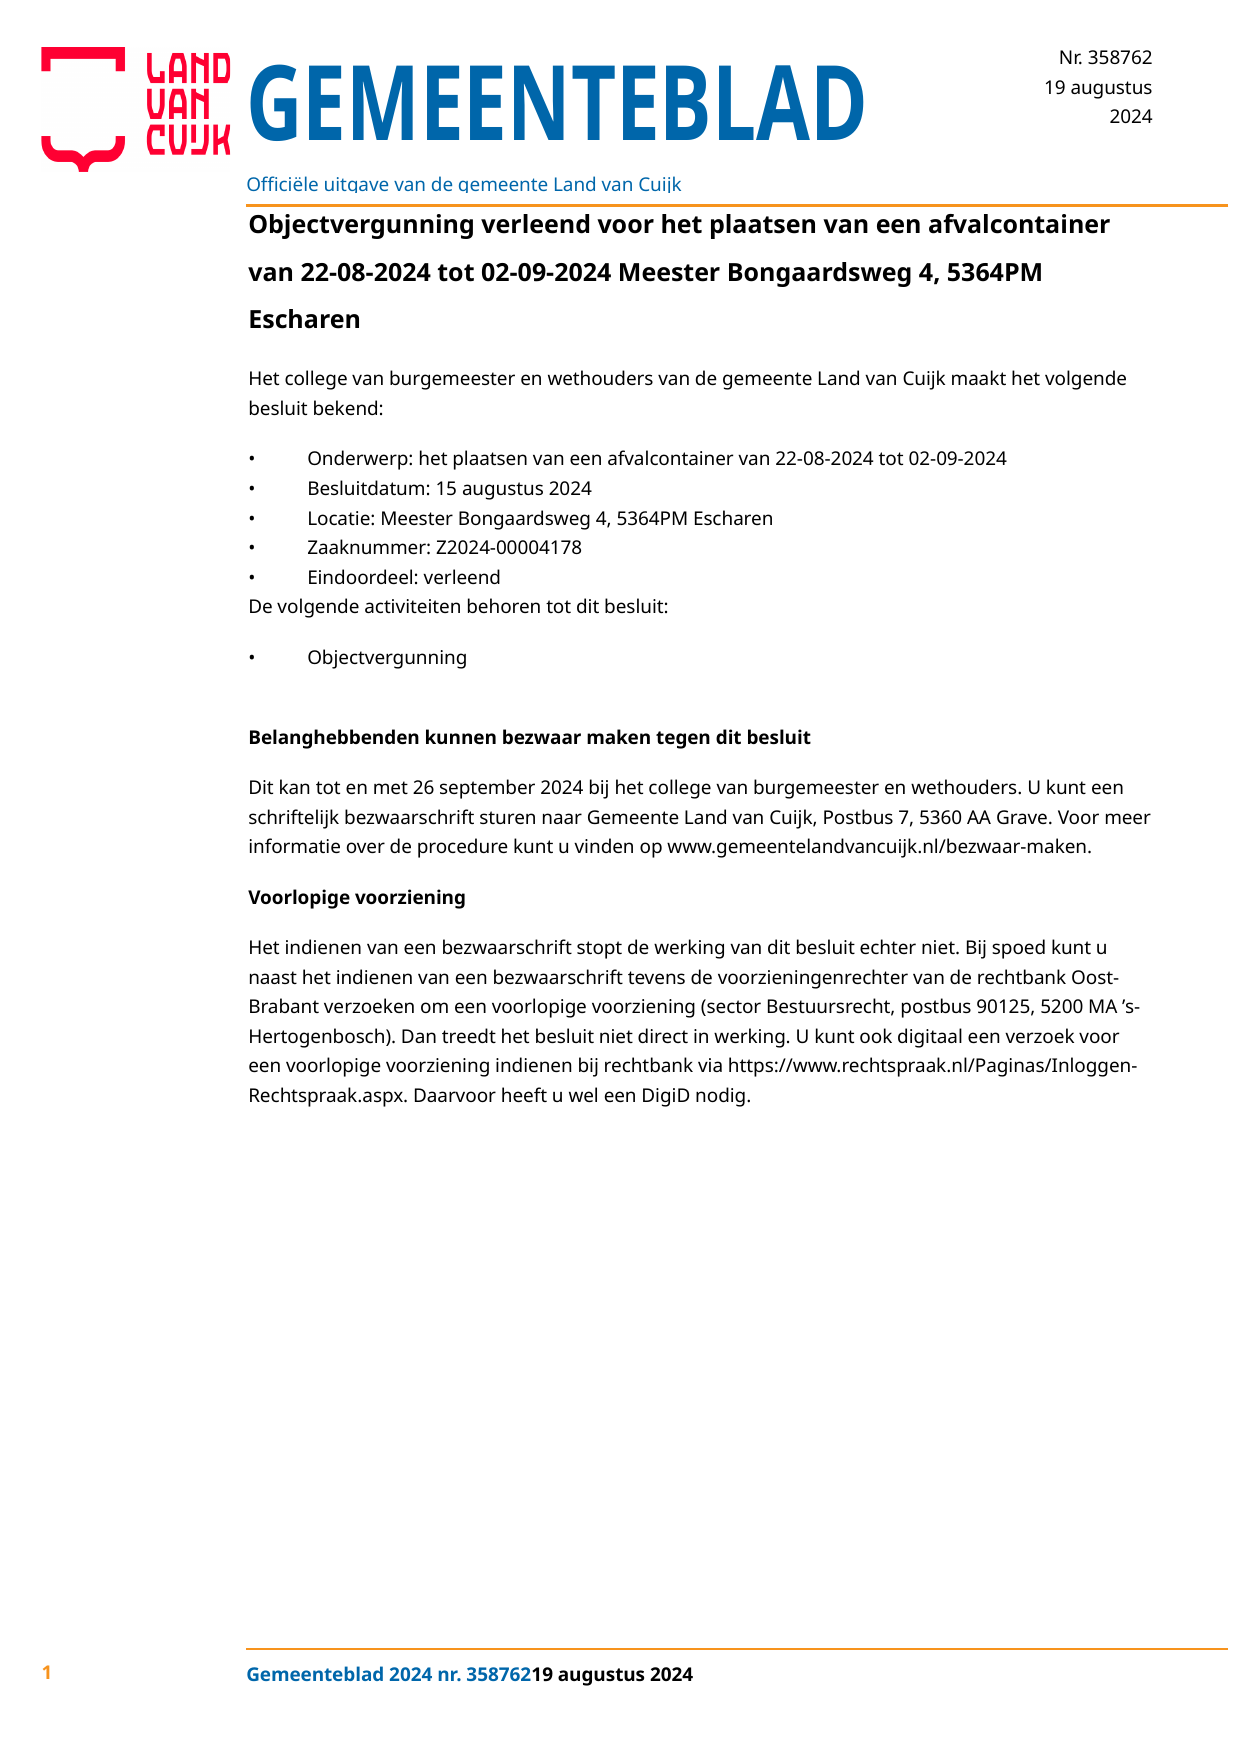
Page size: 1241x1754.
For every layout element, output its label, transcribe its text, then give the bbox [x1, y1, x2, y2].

text De volgende activiteiten behoren tot dit besluit: [248, 593, 1152, 619]
list Eindoordeel: verleend [248, 564, 1152, 589]
text Belanghebbenden kunnen bezwaar maken tegen dit besluit [248, 724, 1152, 749]
text Dit kan tot en met 26 september 2024 bij het college van burgemeester en wethouders. U kunt een schriftelijk bezwaarschrift sturen naar Gemeente Land van Cuijk, Postbus 7, 5360 AA Grave. Voor meer informatie over de procedure kunt u vinden op www.gemeentelandvancuijk.nl/bezwaar-maken. [248, 774, 1152, 859]
list Besluitdatum: 15 augustus 2024 [248, 475, 1152, 501]
list Onderwerp: het plaatsen van een afvalcontainer van 22-08-2024 tot 02-09-2024 [248, 446, 1152, 471]
text Het indienen van een bezwaarschrift stopt de werking van dit besluit echter niet. Bij spoed kunt u naast het indienen van een bezwaarschrift tevens de voorzieningenrechter van de rechtbank Oost-Brabant verzoeken om een voorlopige voorziening (sector Bestuursrecht, postbus 90125, 5200 MA ’s-Hertogenbosch). Dan treedt het besluit niet direct in werking. U kunt ook digitaal een verzoek voor een voorlopige voorziening indienen bij rechtbank via https://www.rechtspraak.nl/Paginas/Inloggen-Rechtspraak.aspx. Daarvoor heeft u wel een DigiD nodig. [248, 934, 1152, 1108]
text Voorlopige voorziening [248, 884, 1152, 909]
list Zaaknummer: Z2024-00004178 [248, 534, 1152, 560]
list Locatie: Meester Bongaardsweg 4, 5364PM Escharen [248, 505, 1152, 530]
text Objectvergunning verleend voor het plaatsen van een afvalcontainer van 22-08-2024 tot 02-09-2024 Meester Bongaardsweg 4, 5364PM Escharen [248, 207, 1152, 336]
picture [41, 47, 231, 172]
list Objectvergunning [248, 644, 1152, 669]
text Het college van burgemeester en wethouders van de gemeente Land van Cuijk maakt het volgende besluit bekend: [248, 366, 1152, 421]
